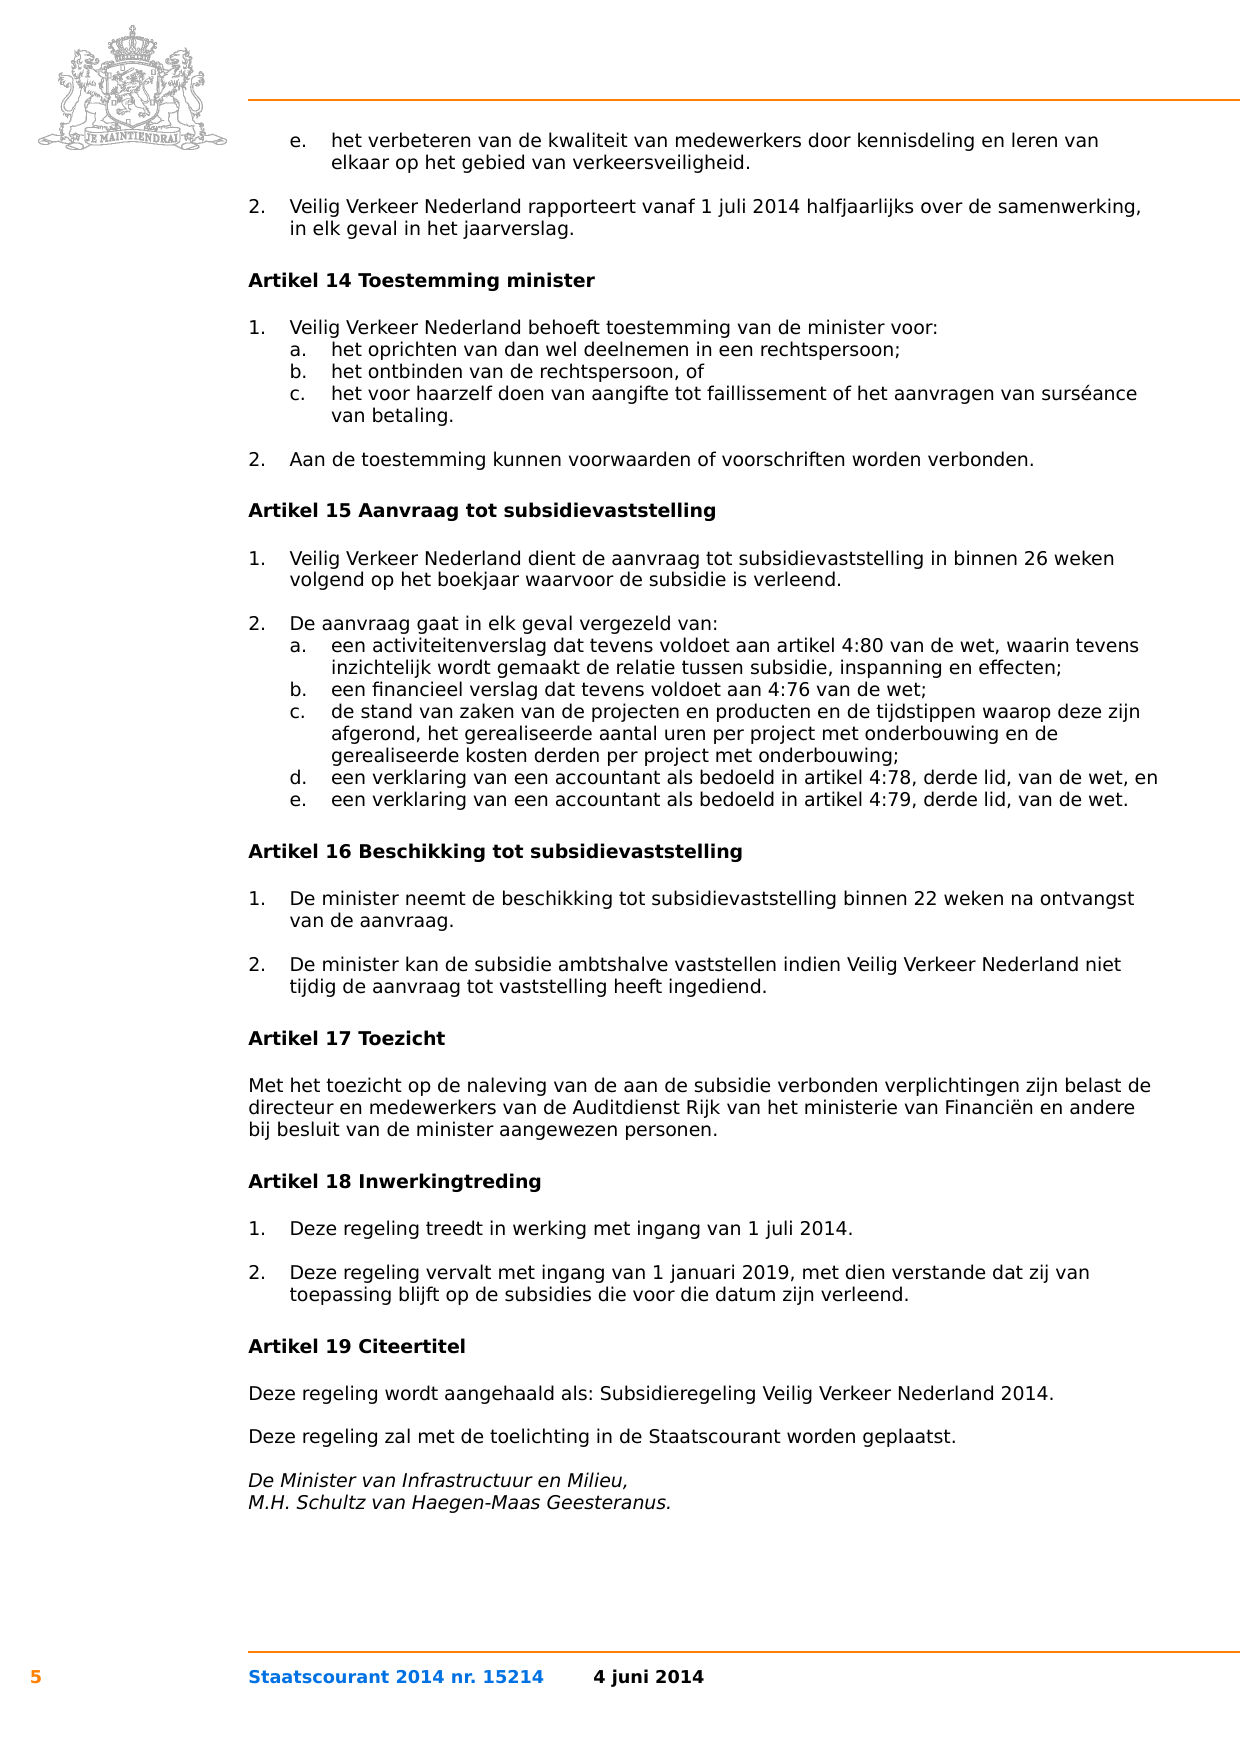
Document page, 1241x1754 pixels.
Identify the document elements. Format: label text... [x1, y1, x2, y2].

text 2. Deze regeling vervalt met ingang van 1 januari 2019, met dien verstande dat zij van toepassing blijft op de subsidies die voor die datum zijn verleend. [248, 1262, 1163, 1306]
text d. een verklaring van een accountant als bedoeld in artikel 4:78, derde lid, van de wet, en [289, 767, 1163, 789]
text a. het oprichten van dan wel deelnemen in een rechtspersoon; [289, 339, 1163, 361]
text De Minister van Infrastructuur en Milieu, M.H. Schultz van Haegen-Maas Geesteranus. [248, 1470, 1163, 1514]
subtitle Artikel 17 Toezicht [248, 1028, 1163, 1050]
text Deze regeling wordt aangehaald als: Subsidieregeling Veilig Verkeer Nederland 2014. [248, 1382, 1163, 1404]
text 1. Veilig Verkeer Nederland behoeft toestemming van de minister voor: [248, 317, 1163, 339]
subtitle Artikel 16 Beschikking tot subsidievaststelling [248, 841, 1163, 863]
text Deze regeling zal met de toelichting in de Staatscourant worden geplaatst. [248, 1426, 1163, 1448]
text 1. Veilig Verkeer Nederland dient de aanvraag tot subsidievaststelling in binnen 26 weken volgend op het boekjaar waarvoor de subsidie is verleend. [248, 547, 1163, 591]
text 2. De aanvraag gaat in elk geval vergezeld van: [248, 613, 1163, 635]
text 2. Aan de toestemming kunnen voorwaarden of voorschriften worden verbonden. [248, 448, 1163, 470]
text c. het voor haarzelf doen van aangifte tot faillissement of het aanvragen van surséance van betaling. [289, 383, 1163, 427]
text b. het ontbinden van de rechtspersoon, of [289, 361, 1163, 383]
text 1. Deze regeling treedt in werking met ingang van 1 juli 2014. [248, 1218, 1163, 1240]
picture [38, 25, 227, 150]
text a. een activiteitenverslag dat tevens voldoet aan artikel 4:80 van de wet, waarin tevens inzichtelijk wordt gemaakt de relatie tussen subsidie, inspanning en effecten; [289, 635, 1163, 679]
subtitle Artikel 15 Aanvraag tot subsidievaststelling [248, 500, 1163, 522]
subtitle Artikel 18 Inwerkingtreding [248, 1171, 1163, 1193]
text e. een verklaring van een accountant als bedoeld in artikel 4:79, derde lid, van de wet. [289, 789, 1163, 811]
subtitle Artikel 14 Toestemming minister [248, 270, 1163, 292]
text c. de stand van zaken van de projecten en producten en de tijdstippen waarop deze zijn afgerond, het gerealiseerde aantal uren per project met onderbouwing en de gerealiseerde kosten derden per project met onderbouwing; [289, 701, 1163, 767]
text b. een financieel verslag dat tevens voldoet aan 4:76 van de wet; [289, 679, 1163, 701]
text 2. Veilig Verkeer Nederland rapporteert vanaf 1 juli 2014 halfjaarlijks over de samenwerking, in elk geval in het jaarverslag. [248, 196, 1163, 240]
text 2. De minister kan de subsidie ambtshalve vaststellen indien Veilig Verkeer Nederland niet tijdig de aanvraag tot vaststelling heeft ingediend. [248, 954, 1163, 998]
text Met het toezicht op de naleving van de aan de subsidie verbonden verplichtingen zijn belast de directeur en medewerkers van de Auditdienst Rijk van het ministerie van Financiën en andere bij besluit van de minister aangewezen personen. [248, 1075, 1163, 1141]
text 1. De minister neemt de beschikking tot subsidievaststelling binnen 22 weken na ontvangst van de aanvraag. [248, 888, 1163, 932]
subtitle Artikel 19 Citeertitel [248, 1336, 1163, 1357]
text e. het verbeteren van de kwaliteit van medewerkers door kennisdeling en leren van elkaar op het gebied van verkeersveiligheid. [289, 130, 1163, 174]
